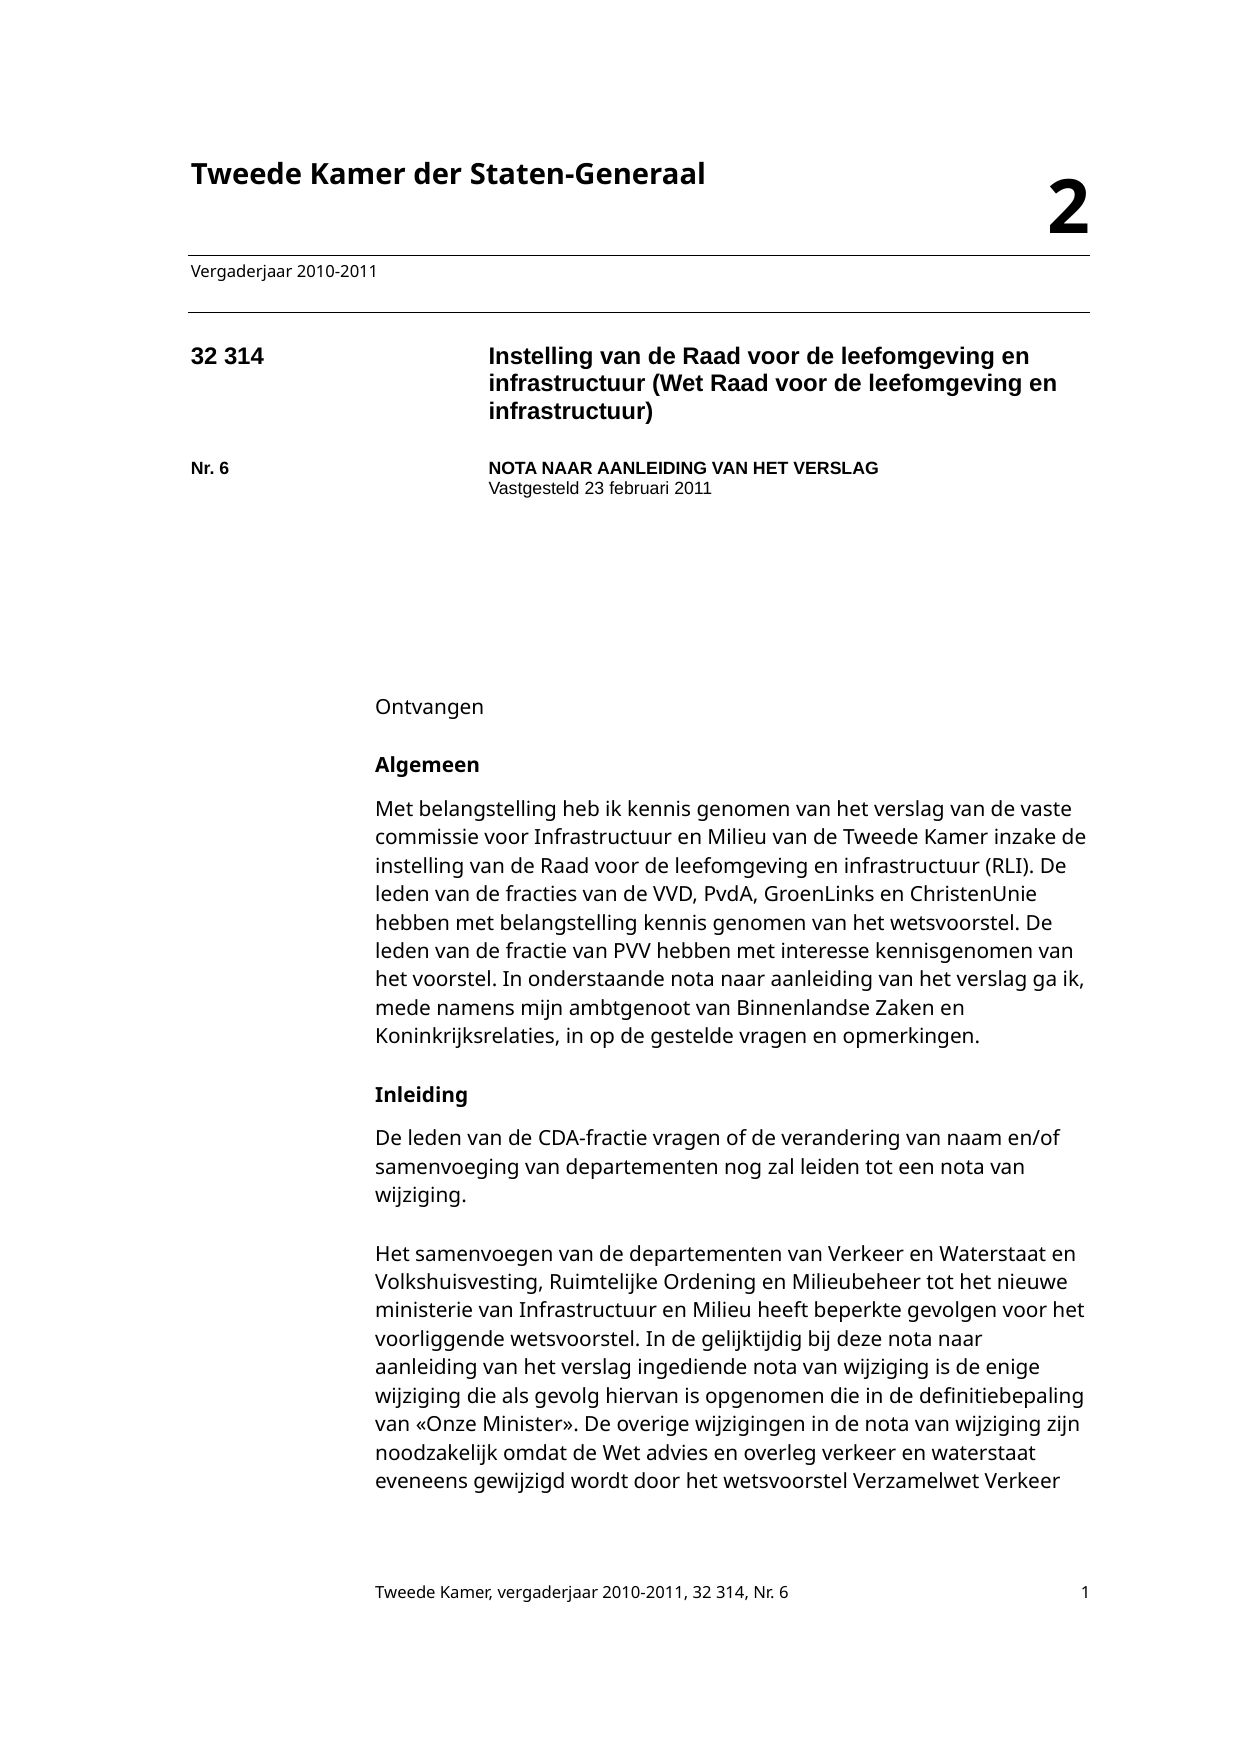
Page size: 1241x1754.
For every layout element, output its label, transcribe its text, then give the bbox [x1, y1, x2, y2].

text Ontvangen [375, 692, 1090, 721]
table_cell 32 314 [188, 339, 485, 454]
table_cell Nr. 6 [188, 455, 485, 573]
table_cell Instelling van de Raad voor de leefomgeving en infrastructuur (Wet Raad voor de leefomgeving en infrastructuur) [485, 339, 1090, 454]
table_cell NOTA NAAR AANLEIDING VAN HET VERSLAG Vastgesteld 23 februari 2011 [485, 455, 1090, 573]
table_cell [485, 313, 1090, 339]
table_cell [188, 313, 485, 339]
text De leden van de CDA-fractie vragen of de verandering van naam en/of samenvoeging van departementen nog zal leiden tot een nota van wijziging. [375, 1123, 1090, 1209]
table_cell Vergaderjaar 2010-2011 [188, 256, 485, 312]
text Algemeen [375, 751, 1090, 779]
table_header 2 [910, 150, 1090, 255]
table_cell [485, 256, 1090, 312]
text Inleiding [375, 1080, 1090, 1108]
text Met belangstelling heb ik kennis genomen van het verslag van de vaste commissie voor Infrastructuur en Milieu van de Tweede Kamer inzake de instelling van de Raad voor de leefomgeving en infrastructuur (RLI). De leden van de fracties van de VVD, PvdA, GroenLinks en ChristenUnie hebben met belangstelling kennis genomen van het wetsvoorstel. De leden van de fractie van PVV hebben met interesse kennisgenomen van het voorstel. In onderstaande nota naar aanleiding van het verslag ga ik, mede namens mijn ambtgenoot van Binnenlandse Zaken en Koninkrijksrelaties, in op de gestelde vragen en opmerkingen. [375, 794, 1090, 1050]
table_header Tweede Kamer der Staten-Generaal [188, 150, 909, 255]
text Het samenvoegen van de departementen van Verkeer en Waterstaat en Volkshuisvesting, Ruimtelijke Ordening en Milieubeheer tot het nieuwe ministerie van Infrastructuur en Milieu heeft beperkte gevolgen voor het voorliggende wetsvoorstel. In de gelijktijdig bij deze nota naar aanleiding van het verslag ingediende nota van wijziging is de enige wijziging die als gevolg hiervan is opgenomen die in de definitiebepaling van «Onze Minister». De overige wijzigingen in de nota van wijziging zijn noodzakelijk omdat de Wet advies en overleg verkeer en waterstaat eveneens gewijzigd wordt door het wetsvoorstel Verzamelwet Verkeer [375, 1239, 1090, 1494]
